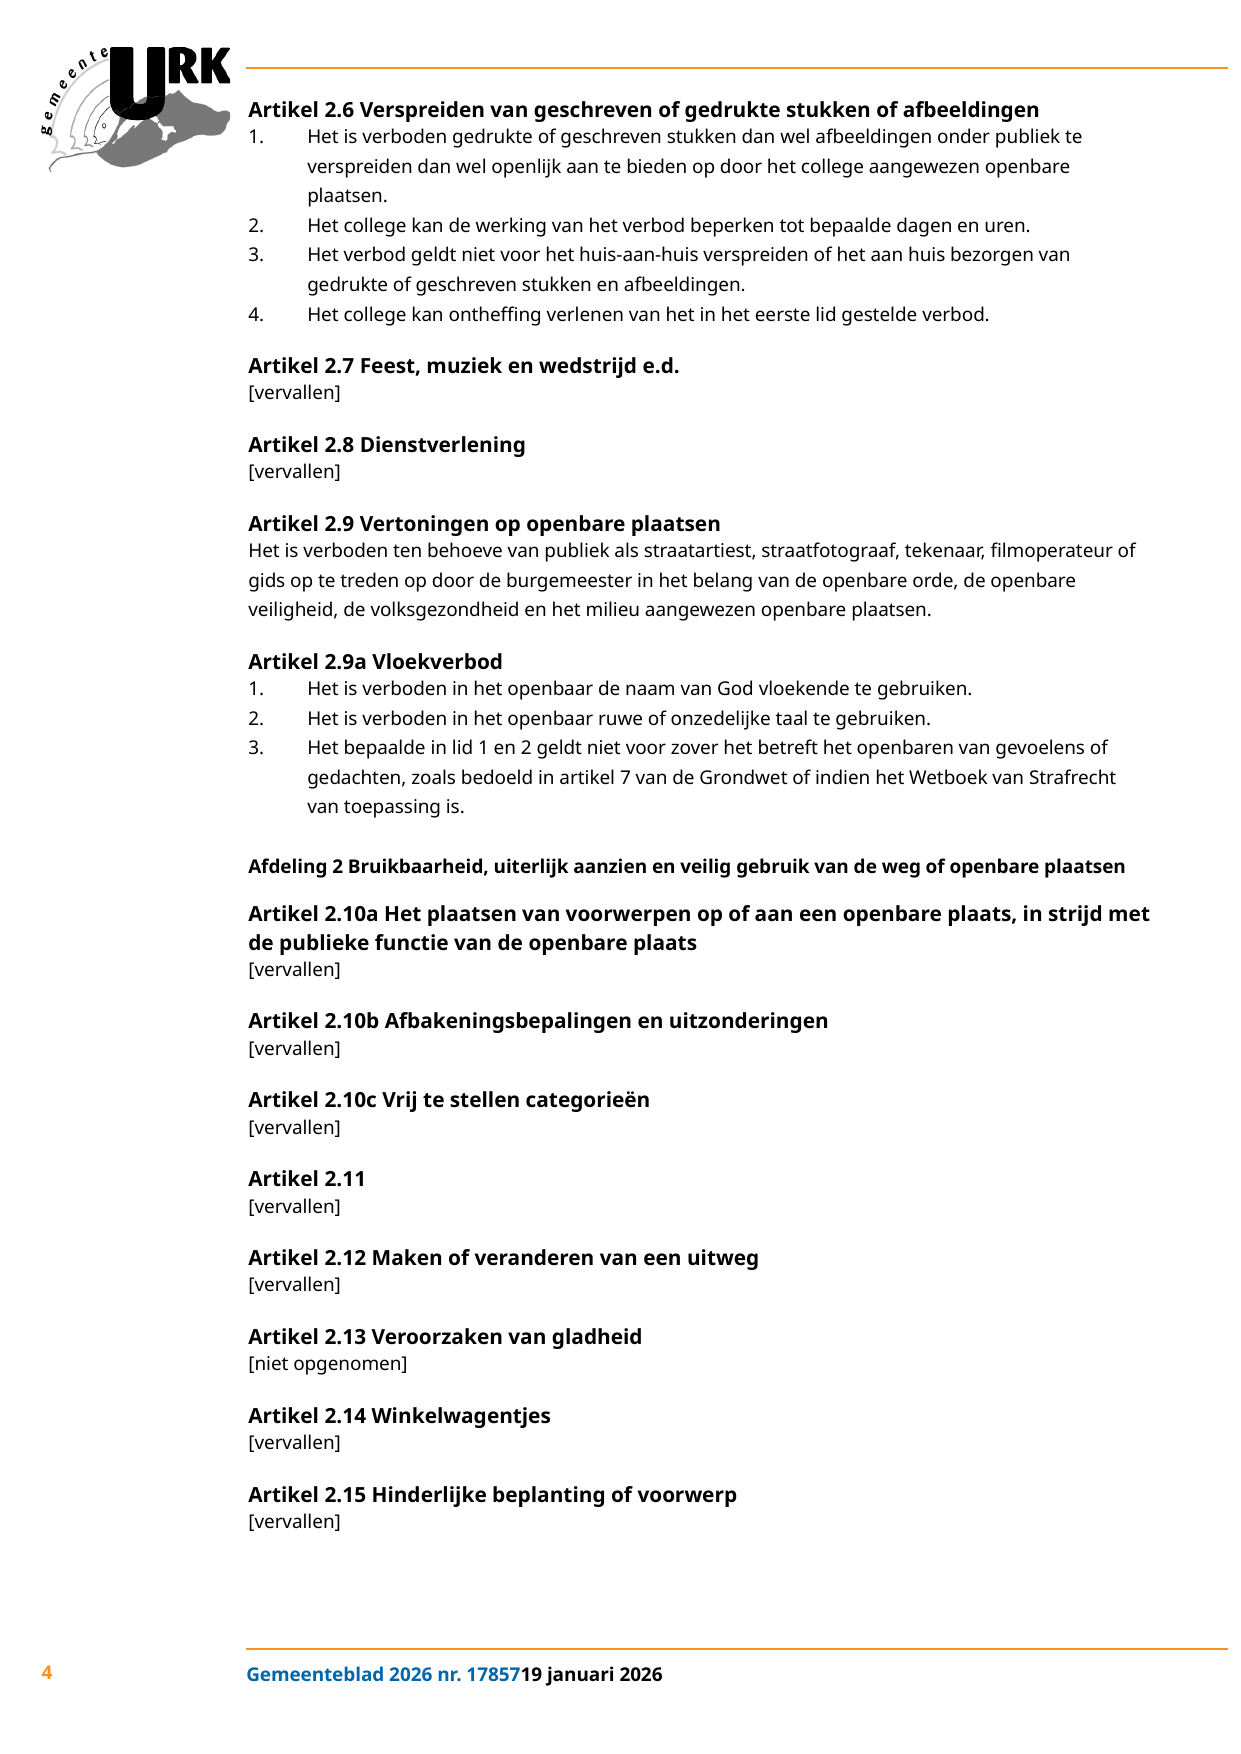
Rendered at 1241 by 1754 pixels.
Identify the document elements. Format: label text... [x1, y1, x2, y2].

text [vervallen] [248, 1193, 1152, 1218]
text [vervallen] [248, 1114, 1152, 1140]
text [vervallen] [248, 956, 1152, 982]
text Artikel 2.12 Maken of veranderen van een uitweg [248, 1243, 1152, 1272]
text Artikel 2.9 Vertoningen op openbare plaatsen [248, 509, 1152, 537]
text [niet opgenomen] [248, 1351, 1152, 1376]
text Artikel 2.14 Winkelwagentjes [248, 1401, 1152, 1429]
text Artikel 2.10a Het plaatsen van voorwerpen op of aan een openbare plaats, in strijd met de publieke functie van de openbare plaats [248, 899, 1152, 956]
text [vervallen] [248, 379, 1152, 405]
text Artikel 2.13 Veroorzaken van gladheid [248, 1322, 1152, 1351]
text Afdeling 2 Bruikbaarheid, uiterlijk aanzien en veilig gebruik van de weg of openbare plaatsen [248, 853, 1152, 878]
text [vervallen] [248, 458, 1152, 484]
list Het college kan ontheffing verlenen van het in het eerste lid gestelde verbod. [248, 301, 1152, 326]
text Artikel 2.7 Feest, muziek en wedstrijd e.d. [248, 351, 1152, 379]
text [vervallen] [248, 1272, 1152, 1297]
text Artikel 2.10c Vrij te stellen categorieën [248, 1086, 1152, 1114]
text [vervallen] [248, 1429, 1152, 1455]
picture [41, 47, 231, 172]
list Het is verboden gedrukte of geschreven stukken dan wel afbeeldingen onder publiek te verspreiden dan wel openlijk aan te bieden op door het college aangewezen openbare plaatsen. [248, 123, 1152, 208]
text Artikel 2.8 Dienstverlening [248, 430, 1152, 458]
text Het is verboden ten behoeve van publiek als straatartiest, straatfotograaf, tekenaar, filmoperateur of gids op te treden op door de burgemeester in het belang van de openbare orde, de openbare veiligheid, de volksgezondheid en het milieu aangewezen openbare plaatsen. [248, 537, 1152, 622]
text Artikel 2.11 [248, 1164, 1152, 1193]
text Artikel 2.6 Verspreiden van geschreven of gedrukte stukken of afbeeldingen [248, 95, 1152, 123]
list Het bepaalde in lid 1 en 2 geldt niet voor zover het betreft het openbaren van gevoelens of gedachten, zoals bedoeld in artikel 7 van de Grondwet of indien het Wetboek van Strafrecht van toepassing is. [248, 734, 1152, 819]
text [vervallen] [248, 1035, 1152, 1061]
list Het college kan de werking van het verbod beperken tot bepaalde dagen en uren. [248, 212, 1152, 238]
text Artikel 2.10b Afbakeningsbepalingen en uitzonderingen [248, 1007, 1152, 1035]
text [vervallen] [248, 1508, 1152, 1534]
list Het is verboden in het openbaar ruwe of onzedelijke taal te gebruiken. [248, 705, 1152, 731]
list Het is verboden in het openbaar de naam van God vloekende te gebruiken. [248, 675, 1152, 701]
text Artikel 2.9a Vloekverbod [248, 647, 1152, 675]
list Het verbod geldt niet voor het huis-aan-huis verspreiden of het aan huis bezorgen van gedrukte of geschreven stukken en afbeeldingen. [248, 242, 1152, 297]
text Artikel 2.15 Hinderlijke beplanting of voorwerp [248, 1480, 1152, 1508]
